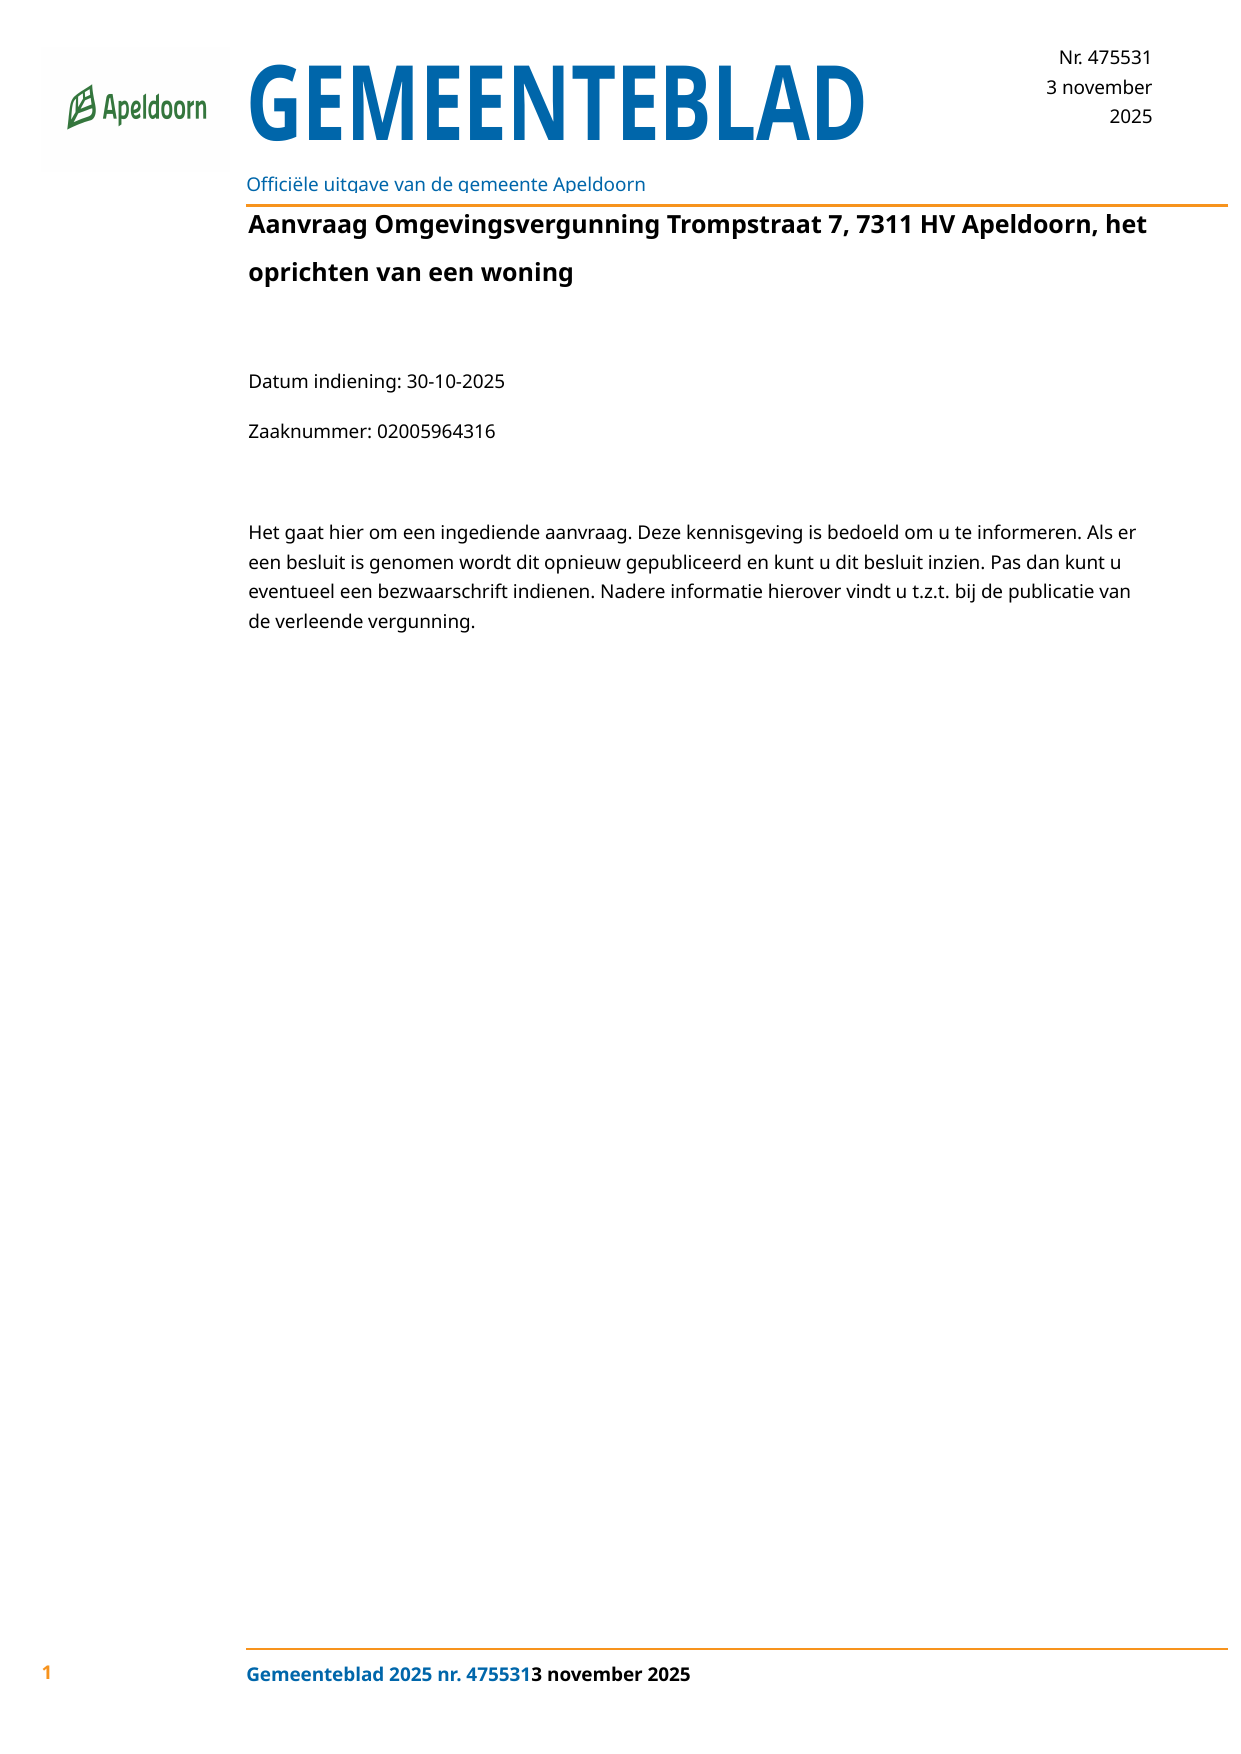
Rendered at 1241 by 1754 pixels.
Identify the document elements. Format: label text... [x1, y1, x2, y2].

text Het gaat hier om een ingediende aanvraag. Deze kennisgeving is bedoeld om u te informeren. Als er een besluit is genomen wordt dit opnieuw gepubliceerd en kunt u dit besluit inzien. Pas dan kunt u eventueel een bezwaarschrift indienen. Nadere informatie hierover vindt u t.z.t. bij de publicatie van de verleende vergunning. [248, 519, 1152, 634]
text Zaaknummer: 02005964316 [248, 419, 1152, 444]
text Datum indiening: 30-10-2025 [248, 368, 1152, 394]
picture [41, 47, 231, 172]
text Aanvraag Omgevingsvergunning Trompstraat 7, 7311 HV Apeldoorn, het oprichten van een woning [248, 207, 1152, 288]
